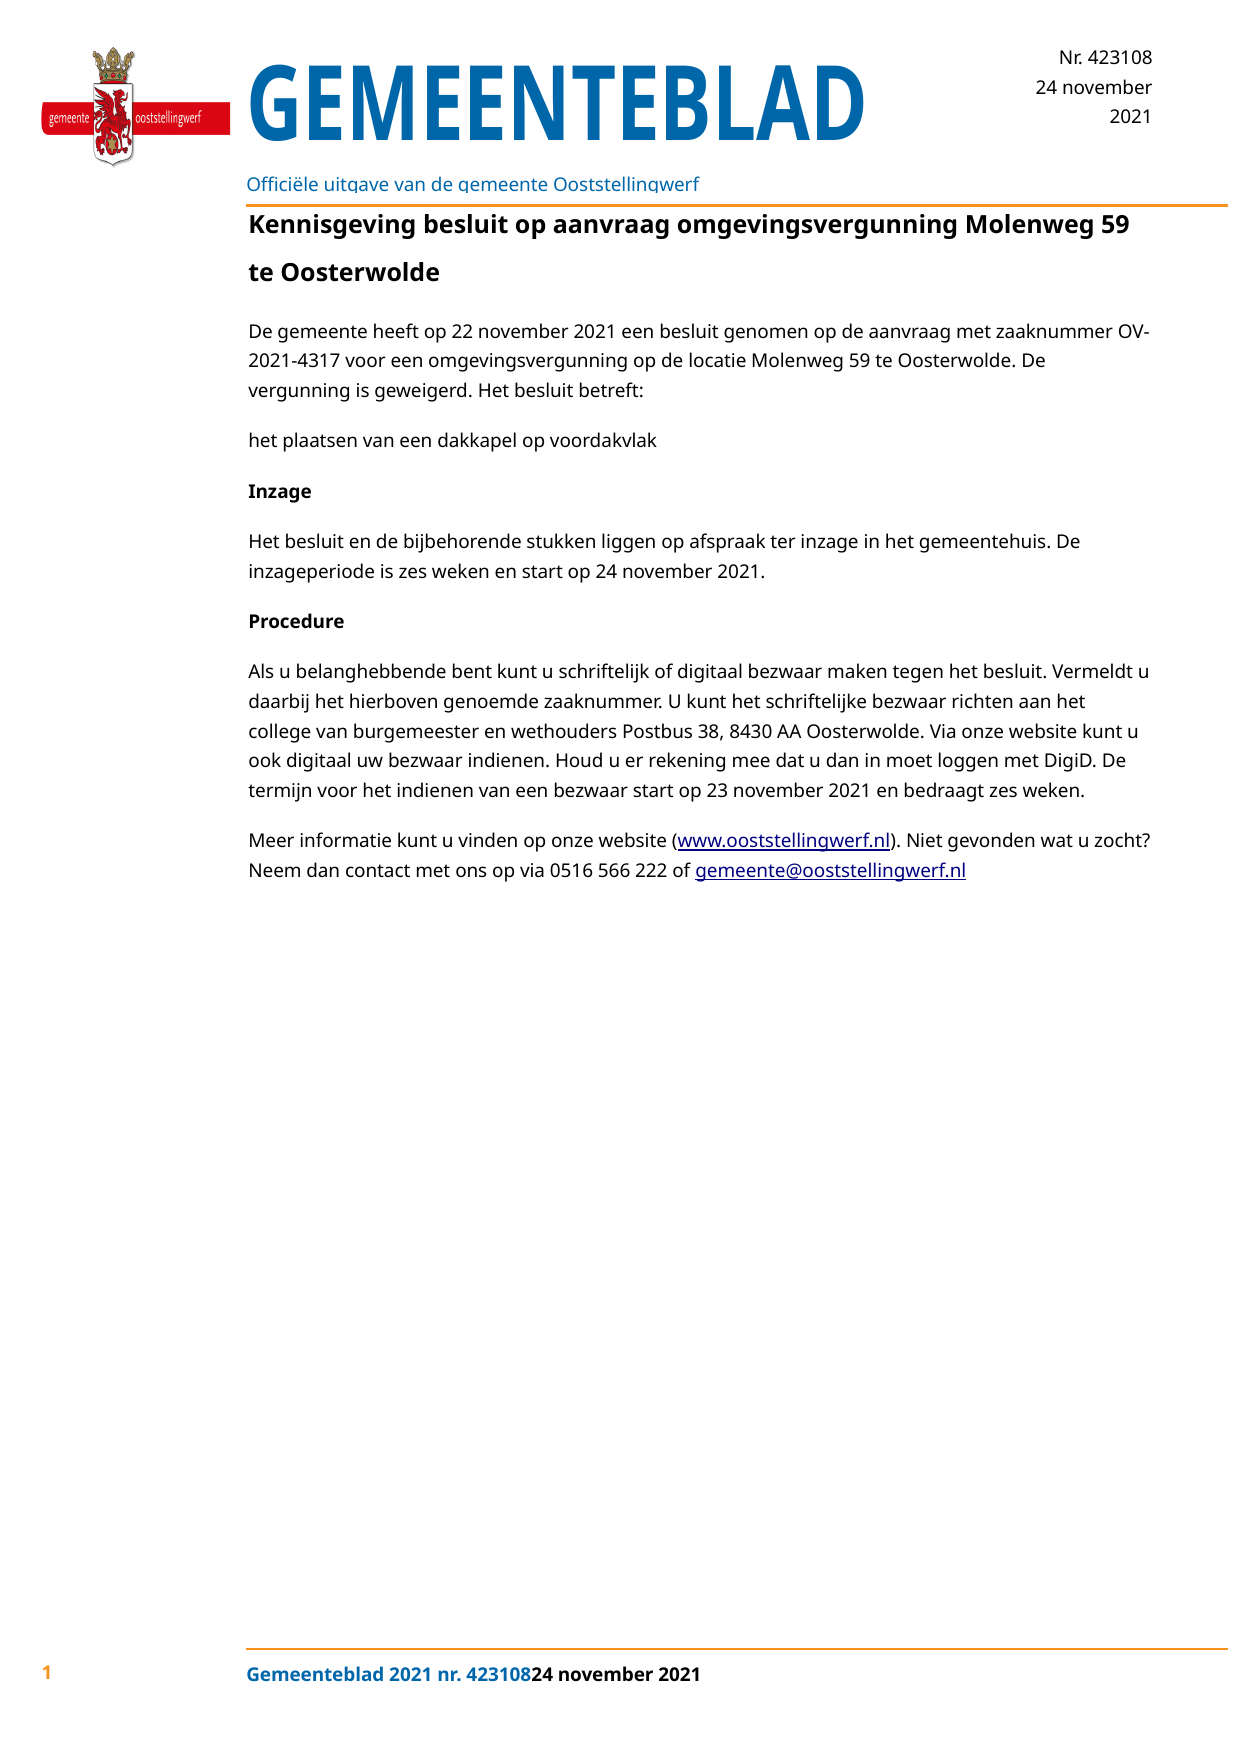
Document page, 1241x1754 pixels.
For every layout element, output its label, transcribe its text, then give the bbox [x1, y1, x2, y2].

text Als u belanghebbende bent kunt u schriftelijk of digitaal bezwaar maken tegen het besluit. Vermeldt u daarbij het hierboven genoemde zaaknummer. U kunt het schriftelijke bezwaar richten aan het college van burgemeester en wethouders Postbus 38, 8430 AA Oosterwolde. Via onze website kunt u ook digitaal uw bezwaar indienen. Houd u er rekening mee dat u dan in moet loggen met DigiD. De termijn voor het indienen van een bezwaar start op 23 november 2021 en bedraagt zes weken. [248, 659, 1152, 803]
text Procedure [248, 608, 1152, 634]
text De gemeente heeft op 22 november 2021 een besluit genomen op de aanvraag met zaaknummer OV-2021-4317 voor een omgevingsvergunning op de locatie Molenweg 59 te Oosterwolde. De vergunning is geweigerd. Het besluit betreft: [248, 318, 1152, 403]
text Het besluit en de bijbehorende stukken liggen op afspraak ter inzage in het gemeentehuis. De inzageperiode is zes weken en start op 24 november 2021. [248, 528, 1152, 584]
picture [41, 47, 231, 172]
text het plaatsen van een dakkapel op voordakvlak [248, 427, 1152, 453]
text Inzage [248, 478, 1152, 504]
text Meer informatie kunt u vinden op onze website (www.ooststellingwerf.nl). Niet gevonden wat u zocht? Neem dan contact met ons op via 0516 566 222 of gemeente@ooststellingwerf.nl [248, 827, 1152, 883]
text Kennisgeving besluit op aanvraag omgevingsvergunning Molenweg 59 te Oosterwolde [248, 207, 1152, 288]
